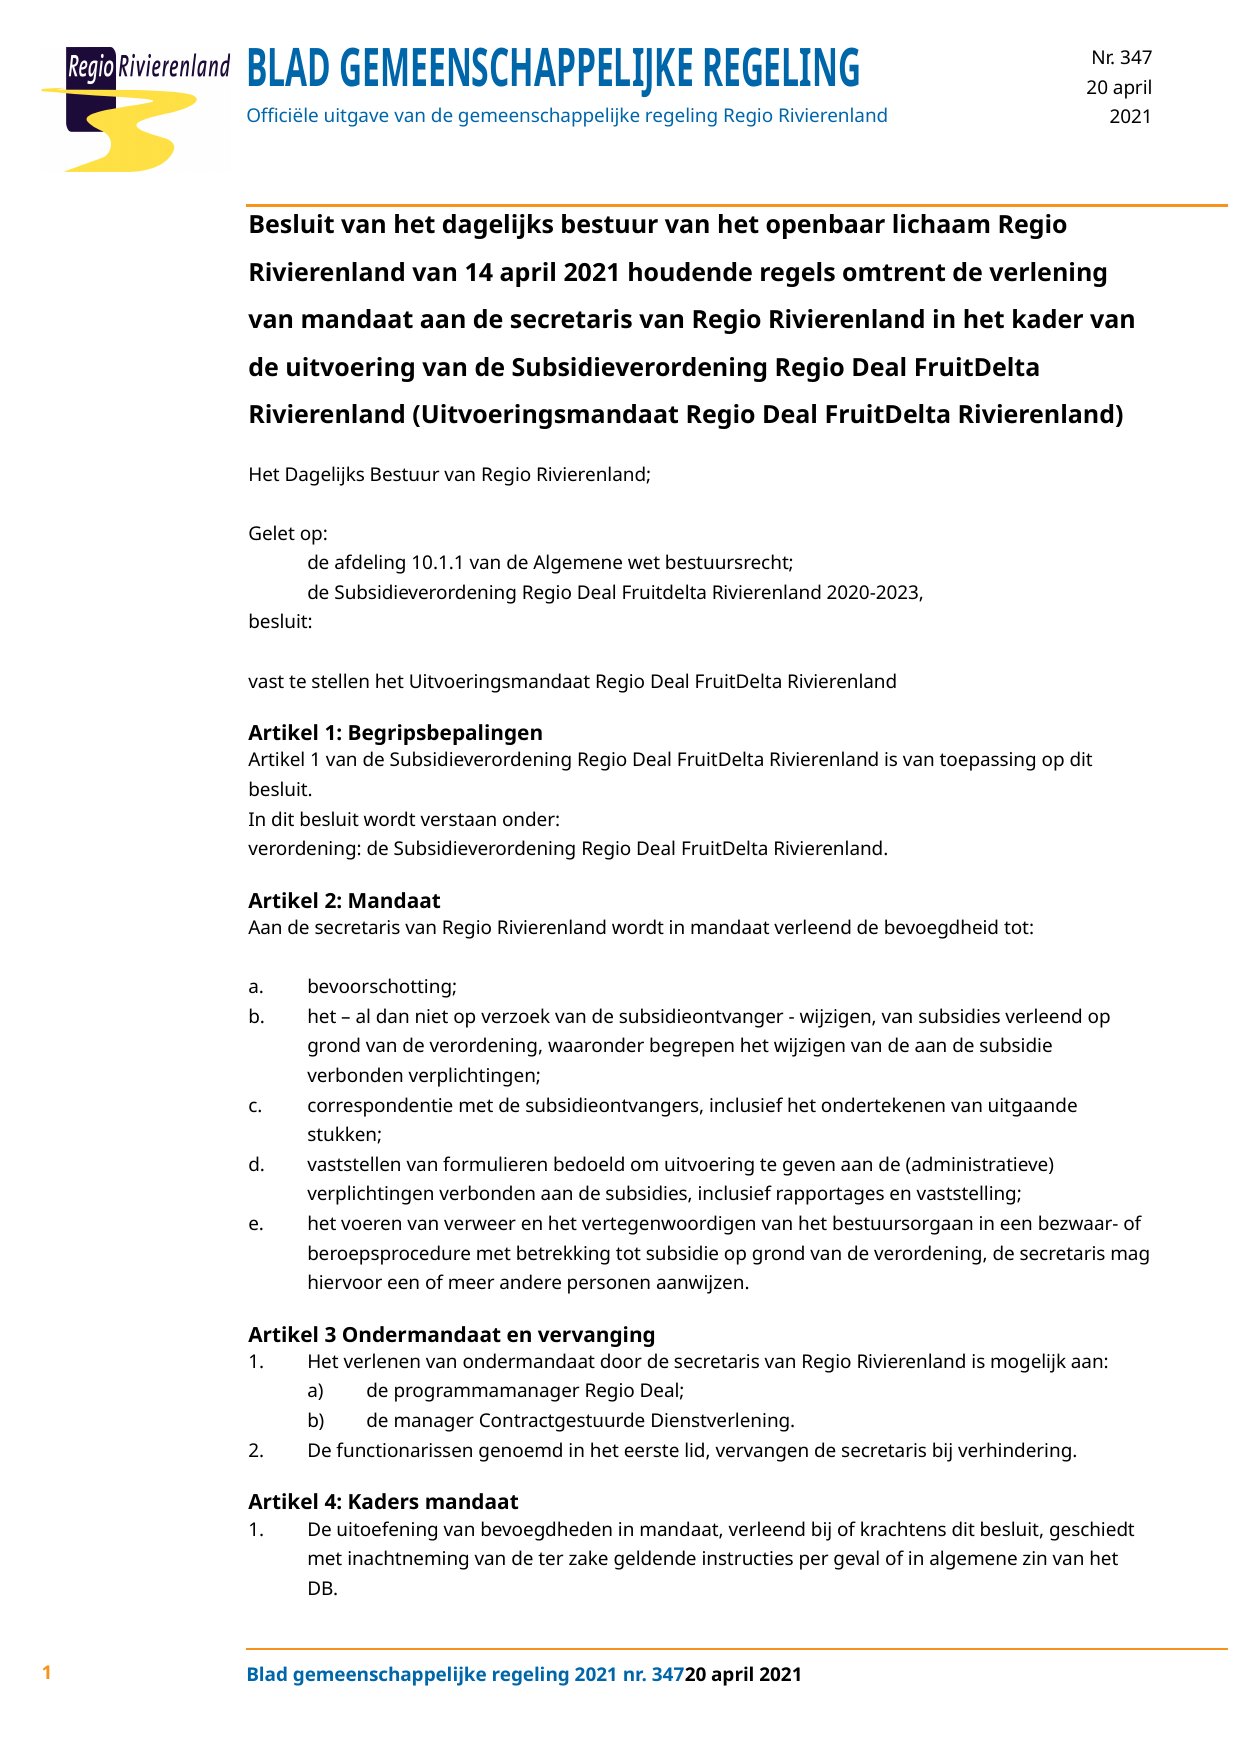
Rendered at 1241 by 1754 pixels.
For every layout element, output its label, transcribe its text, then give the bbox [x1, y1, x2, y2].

text verordening: de Subsidieverordening Regio Deal FruitDelta Rivierenland. [248, 835, 1152, 861]
text Artikel 1: Begripsbepalingen [248, 718, 1152, 747]
text In dit besluit wordt verstaan onder: [248, 806, 1152, 832]
list de manager Contractgestuurde Dienstverlening. [307, 1407, 1152, 1433]
text Het Dagelijks Bestuur van Regio Rivierenland; [248, 461, 1152, 486]
text Artikel 4: Kaders mandaat [248, 1487, 1152, 1516]
list de programmamanager Regio Deal; [307, 1378, 1152, 1403]
text Gelet op: [248, 520, 1152, 546]
text vast te stellen het Uitvoeringsmandaat Regio Deal FruitDelta Rivierenland [248, 668, 1152, 693]
list bevoorschotting; [248, 973, 1152, 999]
list De functionarissen genoemd in het eerste lid, vervangen de secretaris bij verhindering. [248, 1437, 1152, 1463]
text Artikel 2: Mandaat [248, 886, 1152, 914]
picture [41, 47, 231, 172]
text besluit: [248, 609, 1152, 634]
text Artikel 3 Ondermandaat en vervanging [248, 1320, 1152, 1348]
list de Subsidieverordening Regio Deal Fruitdelta Rivierenland 2020-2023, [248, 579, 1152, 605]
list Het verlenen van ondermandaat door de secretaris van Regio Rivierenland is mogelijk aan: [248, 1348, 1152, 1374]
list de afdeling 10.1.1 van de Algemene wet bestuursrecht; [248, 549, 1152, 575]
list vaststellen van formulieren bedoeld om uitvoering te geven aan de (administratieve) verplichtingen verbonden aan de subsidies, inclusief rapportages en vaststelling; [248, 1151, 1152, 1206]
list correspondentie met de subsidieontvangers, inclusief het ondertekenen van uitgaande stukken; [248, 1092, 1152, 1147]
list het – al dan niet op verzoek van de subsidieontvanger - wijzigen, van subsidies verleend op grond van de verordening, waaronder begrepen het wijzigen van de aan de subsidie verbonden verplichtingen; [248, 1003, 1152, 1088]
list De uitoefening van bevoegdheden in mandaat, verleend bij of krachtens dit besluit, geschiedt met inachtneming van de ter zake geldende instructies per geval of in algemene zin van het DB. [248, 1516, 1152, 1601]
text Aan de secretaris van Regio Rivierenland wordt in mandaat verleend de bevoegdheid tot: [248, 914, 1152, 940]
text Artikel 1 van de Subsidieverordening Regio Deal FruitDelta Rivierenland is van toepassing op dit besluit. [248, 747, 1152, 802]
text Besluit van het dagelijks bestuur van het openbaar lichaam Regio Rivierenland van 14 april 2021 houdende regels omtrent de verlening van mandaat aan de secretaris van Regio Rivierenland in het kader van de uitvoering van de Subsidieverordening Regio Deal FruitDelta Rivierenland (Uitvoeringsmandaat Regio Deal FruitDelta Rivierenland) [248, 207, 1152, 431]
list het voeren van verweer en het vertegenwoordigen van het bestuursorgaan in een bezwaar- of beroepsprocedure met betrekking tot subsidie op grond van de verordening, de secretaris mag hiervoor een of meer andere personen aanwijzen. [248, 1210, 1152, 1295]
